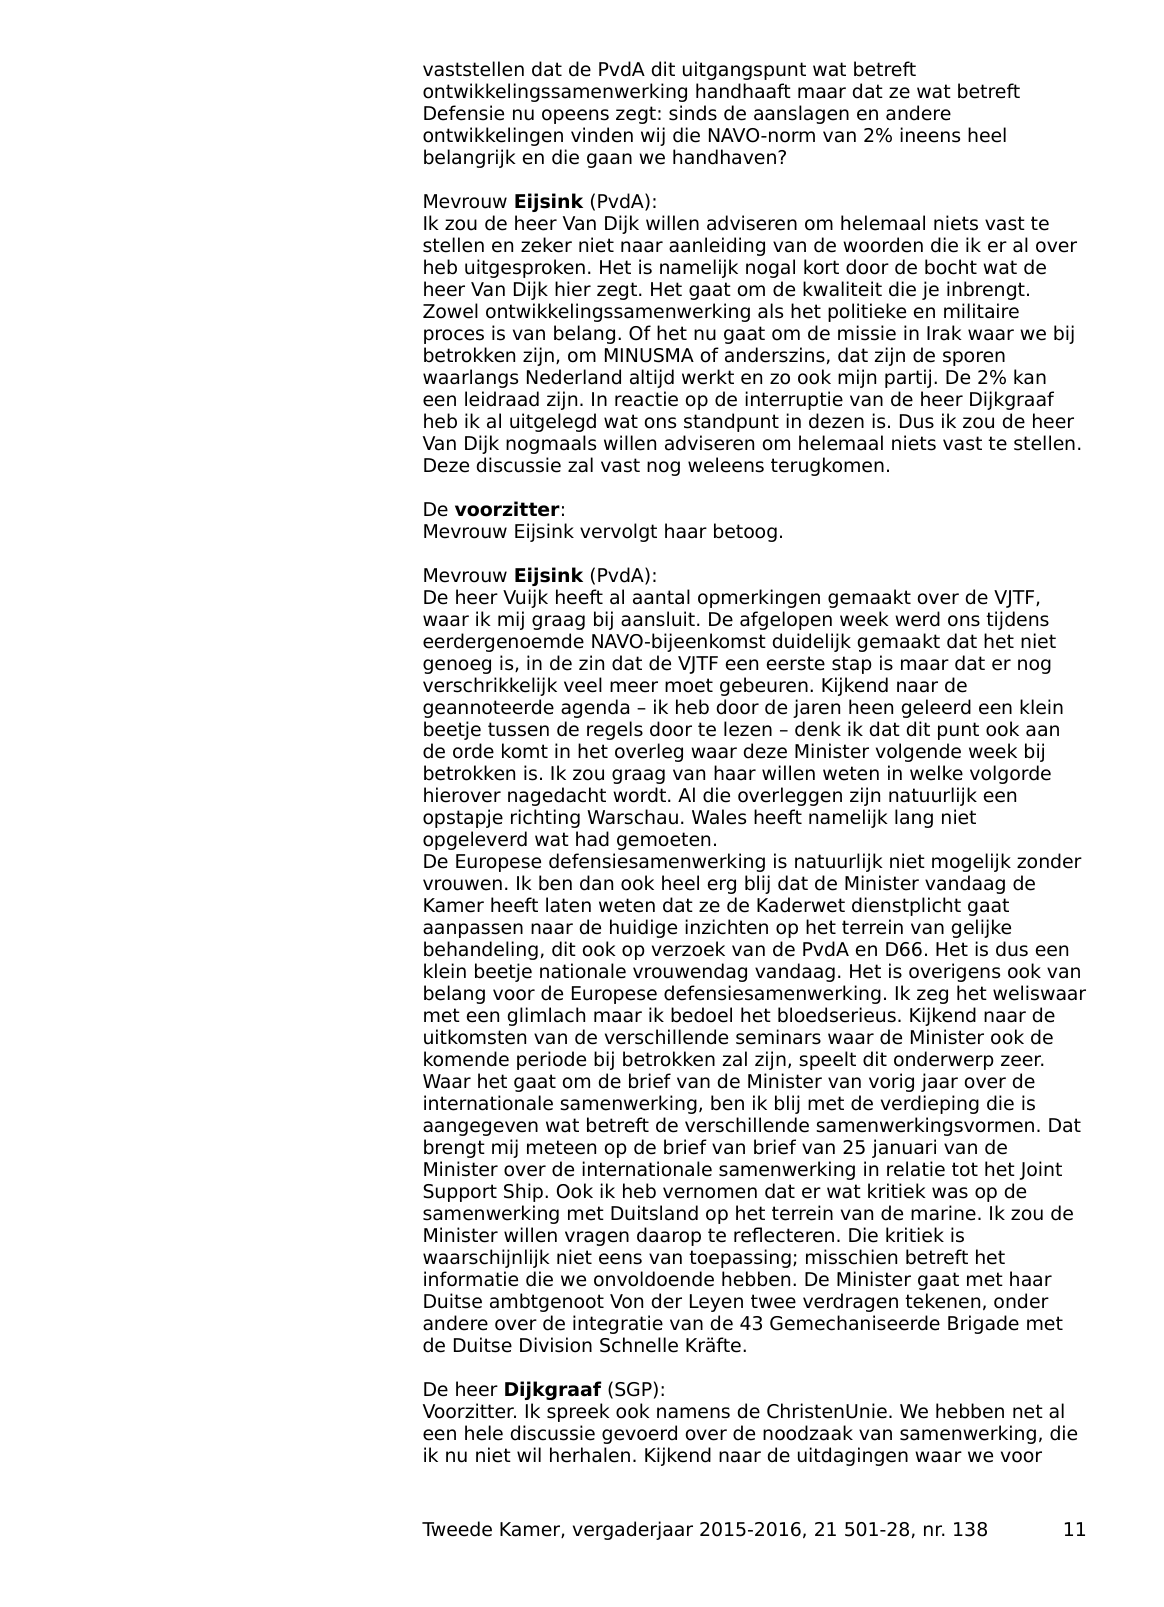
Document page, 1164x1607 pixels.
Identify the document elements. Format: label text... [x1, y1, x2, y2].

text De voorzitter: [422, 499, 1087, 521]
text vaststellen dat de PvdA dit uitgangspunt wat betreft ontwikkelingssamenwerking handhaaft maar dat ze wat betreft Defensie nu opeens zegt: sinds de aanslagen en andere ontwikkelingen vinden wij die NAVO-norm van 2% ineens heel belangrijk en die gaan we handhaven? [422, 59, 1087, 169]
text De heer Vuijk heeft al aantal opmerkingen gemaakt over de VJTF, waar ik mij graag bij aansluit. De afgelopen week werd ons tijdens eerdergenoemde NAVO-bijeenkomst duidelijk gemaakt dat het niet genoeg is, in de zin dat de VJTF een eerste stap is maar dat er nog verschrikkelijk veel meer moet gebeuren. Kijkend naar de geannoteerde agenda – ik heb door de jaren heen geleerd een klein beetje tussen de regels door te lezen – denk ik dat dit punt ook aan de orde komt in het overleg waar deze Minister volgende week bij betrokken is. Ik zou graag van haar willen weten in welke volgorde hierover nagedacht wordt. Al die overleggen zijn natuurlijk een opstapje richting Warschau. Wales heeft namelijk lang niet opgeleverd wat had gemoeten. [422, 587, 1087, 851]
text Mevrouw Eijsink vervolgt haar betoog. [422, 521, 1087, 543]
text De Europese defensiesamenwerking is natuurlijk niet mogelijk zonder vrouwen. Ik ben dan ook heel erg blij dat de Minister vandaag de Kamer heeft laten weten dat ze de Kaderwet dienstplicht gaat aanpassen naar de huidige inzichten op het terrein van gelijke behandeling, dit ook op verzoek van de PvdA en D66. Het is dus een klein beetje nationale vrouwendag vandaag. Het is overigens ook van belang voor de Europese defensiesamenwerking. Ik zeg het weliswaar met een glimlach maar ik bedoel het bloedserieus. Kijkend naar de uitkomsten van de verschillende seminars waar de Minister ook de komende periode bij betrokken zal zijn, speelt dit onderwerp zeer. [422, 851, 1087, 1071]
text Mevrouw Eijsink (PvdA): [422, 565, 1087, 587]
text Ik zou de heer Van Dijk willen adviseren om helemaal niets vast te stellen en zeker niet naar aanleiding van de woorden die ik er al over heb uitgesproken. Het is namelijk nogal kort door de bocht wat de heer Van Dijk hier zegt. Het gaat om de kwaliteit die je inbrengt. Zowel ontwikkelingssamenwerking als het politieke en militaire proces is van belang. Of het nu gaat om de missie in Irak waar we bij betrokken zijn, om MINUSMA of anderszins, dat zijn de sporen waarlangs Nederland altijd werkt en zo ook mijn partij. De 2% kan een leidraad zijn. In reactie op de interruptie van de heer Dijkgraaf heb ik al uitgelegd wat ons standpunt in dezen is. Dus ik zou de heer Van Dijk nogmaals willen adviseren om helemaal niets vast te stellen. Deze discussie zal vast nog weleens terugkomen. [422, 213, 1087, 477]
text Waar het gaat om de brief van de Minister van vorig jaar over de internationale samenwerking, ben ik blij met de verdieping die is aangegeven wat betreft de verschillende samenwerkingsvormen. Dat brengt mij meteen op de brief van brief van 25 januari van de Minister over de internationale samenwerking in relatie tot het Joint Support Ship. Ook ik heb vernomen dat er wat kritiek was op de samenwerking met Duitsland op het terrein van de marine. Ik zou de Minister willen vragen daarop te reflecteren. Die kritiek is waarschijnlijk niet eens van toepassing; misschien betreft het informatie die we onvoldoende hebben. De Minister gaat met haar Duitse ambtgenoot Von der Leyen twee verdragen tekenen, onder andere over de integratie van de 43 Gemechaniseerde Brigade met de Duitse Division Schnelle Kräfte. [422, 1071, 1087, 1356]
text Mevrouw Eijsink (PvdA): [422, 191, 1087, 213]
text De heer Dijkgraaf (SGP): [422, 1379, 1087, 1401]
text Voorzitter. Ik spreek ook namens de ChristenUnie. We hebben net al een hele discussie gevoerd over de noodzaak van samenwerking, die ik nu niet wil herhalen. Kijkend naar de uitdagingen waar we voor [422, 1401, 1087, 1467]
